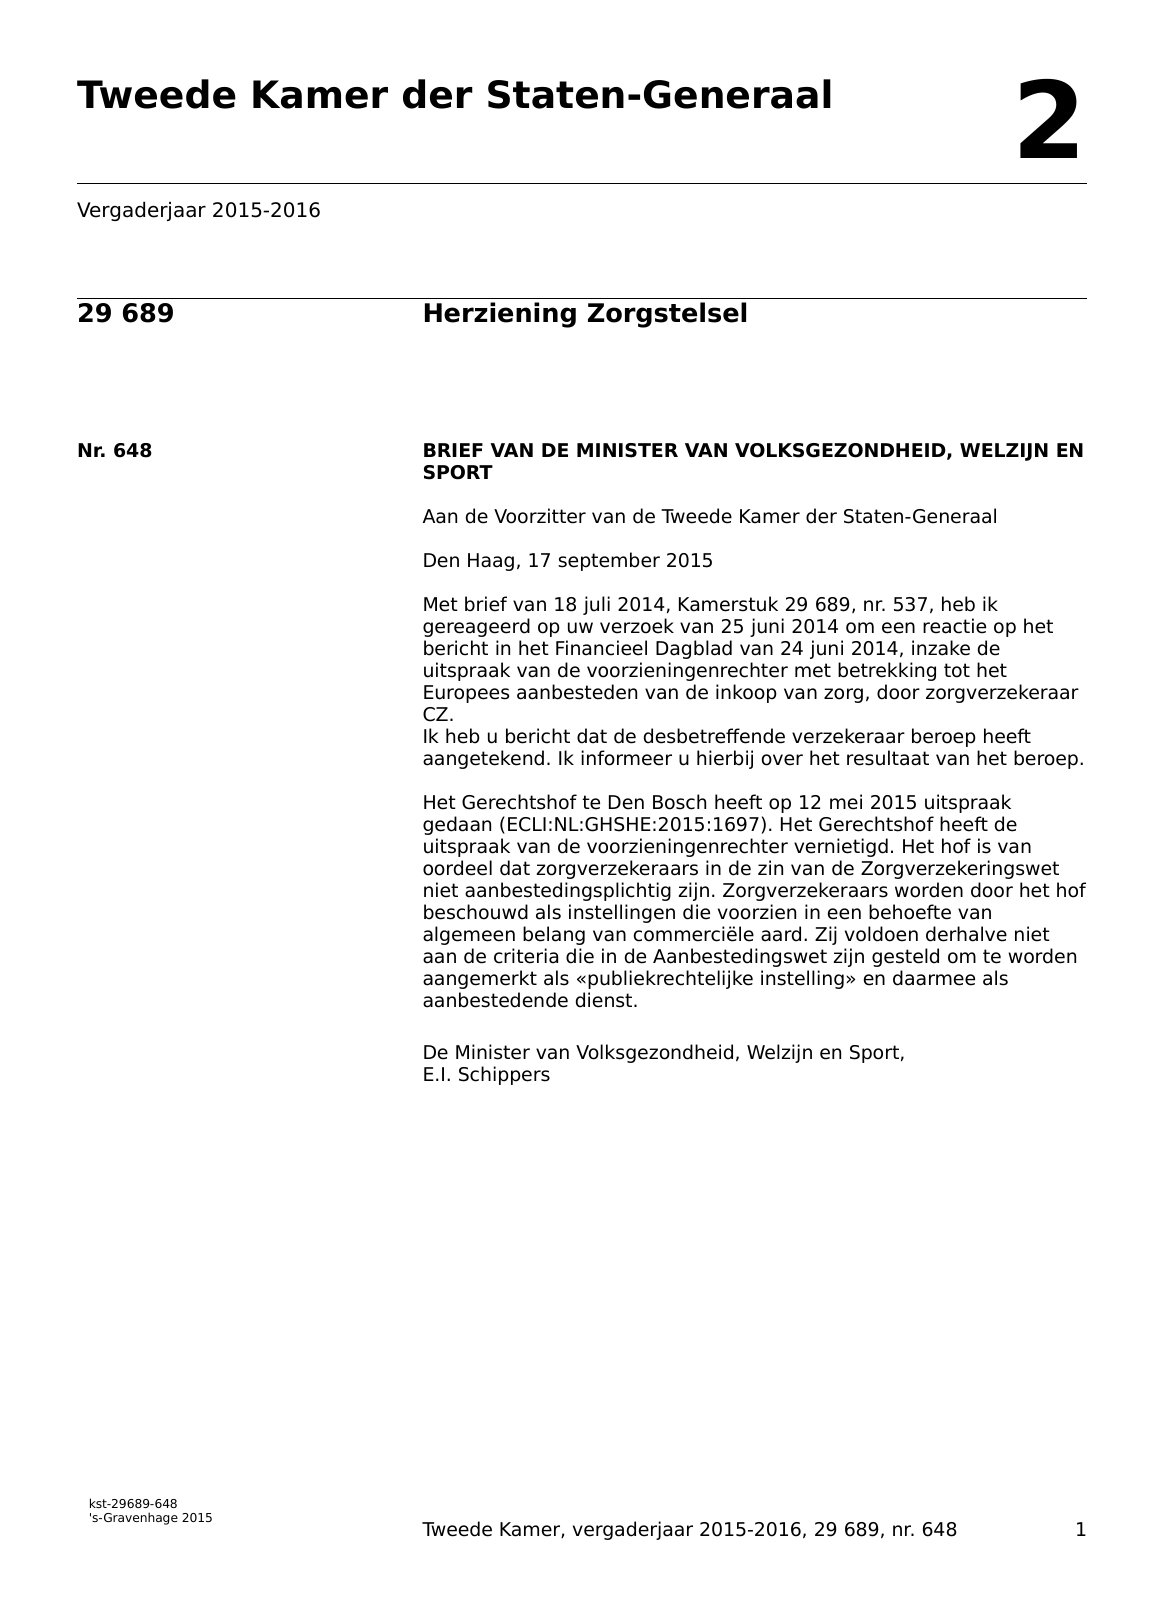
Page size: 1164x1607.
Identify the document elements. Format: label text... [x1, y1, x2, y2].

table_header 2 [886, 59, 1087, 183]
subtitle 29 689 Herziening Zorgstelsel [77, 299, 1087, 329]
text Het Gerechtshof te Den Bosch heeft op 12 mei 2015 uitspraak gedaan (ECLI:NL:GHSHE:2015:1697). Het Gerechtshof heeft de uitspraak van de voorzieningenrechter vernietigd. Het hof is van oordeel dat zorgverzekeraars in de zin van de Zorgverzekeringswet niet aanbestedingsplichtig zijn. Zorgverzekeraars worden door het hof beschouwd als instellingen die voorzien in een behoefte van algemeen belang van commerciële aard. Zij voldoen derhalve niet aan de criteria die in de Aanbestedingswet zijn gesteld om te worden aangemerkt als «publiekrechtelijke instelling» en daarmee als aanbestedende dienst. [422, 792, 1087, 1012]
text kst-29689-648 [88, 1497, 323, 1511]
text Ik heb u bericht dat de desbetreffende verzekeraar beroep heeft aangetekend. Ik informeer u hierbij over het resultaat van het beroep. [422, 726, 1087, 770]
text Aan de Voorzitter van de Tweede Kamer der Staten-Generaal [422, 506, 1087, 528]
text 's-Gravenhage 2015 [88, 1511, 323, 1525]
text Met brief van 18 juli 2014, Kamerstuk 29 689, nr. 537, heb ik gereageerd op uw verzoek van 25 juni 2014 om een reactie op het bericht in het Financieel Dagblad van 24 juni 2014, inzake de uitspraak van de voorzieningenrechter met betrekking tot het Europees aanbesteden van de inkoop van zorg, door zorgverzekeraar CZ. [422, 594, 1087, 726]
table_cell Vergaderjaar 2015-2016 [77, 184, 1087, 298]
text Den Haag, 17 september 2015 [422, 550, 1087, 572]
subtitle Nr. 648 BRIEF VAN DE MINISTER VAN VOLKSGEZONDHEID, WELZIJN EN SPORT [77, 440, 1087, 484]
text De Minister van Volksgezondheid, Welzijn en Sport, E.I. Schippers [422, 1042, 1087, 1086]
table_header Tweede Kamer der Staten-Generaal [77, 59, 886, 183]
